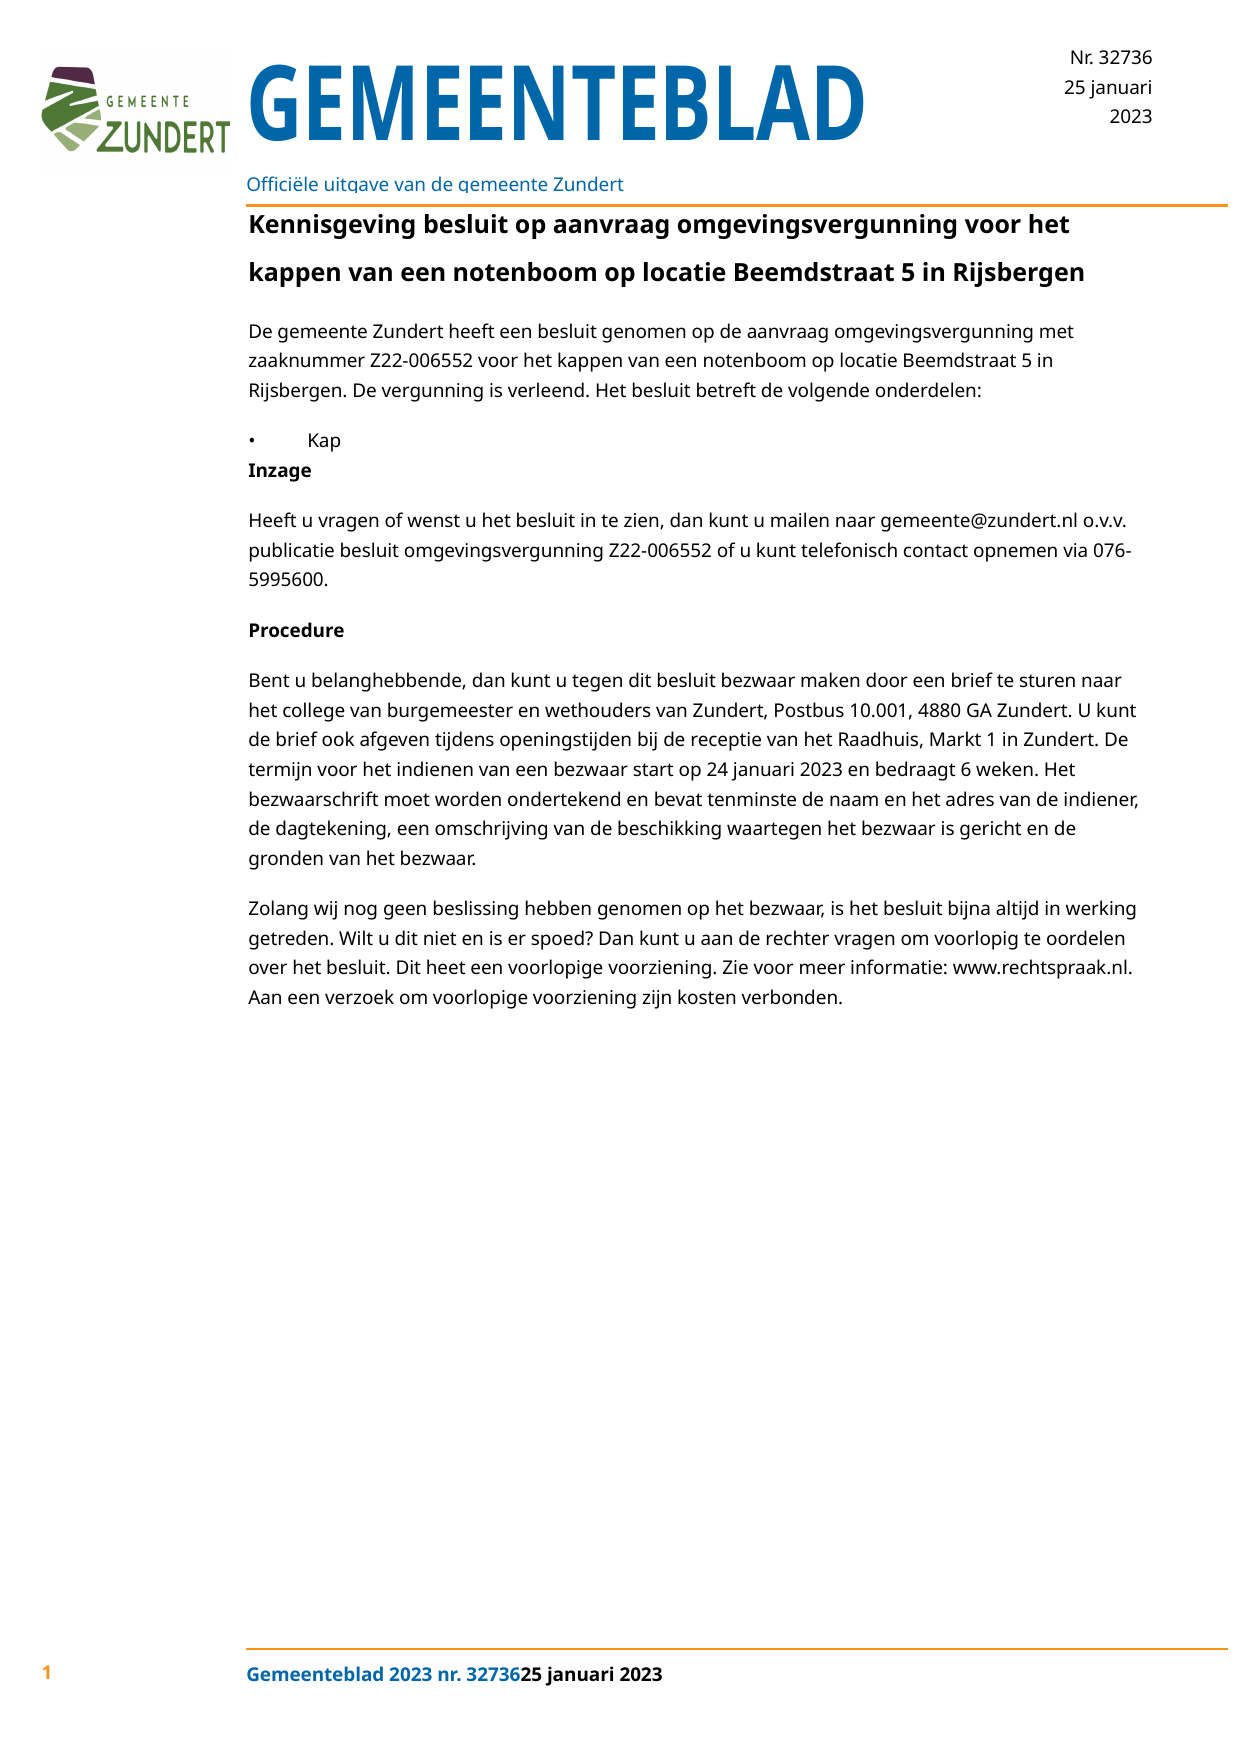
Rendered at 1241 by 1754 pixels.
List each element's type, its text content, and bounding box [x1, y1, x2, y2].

text Bent u belanghebbende, dan kunt u tegen dit besluit bezwaar maken door een brief te sturen naar het college van burgemeester en wethouders van Zundert, Postbus 10.001, 4880 GA Zundert. U kunt de brief ook afgeven tijdens openingstijden bij de receptie van het Raadhuis, Markt 1 in Zundert. De termijn voor het indienen van een bezwaar start op 24 januari 2023 en bedraagt 6 weken. Het bezwaarschrift moet worden ondertekend en bevat tenminste de naam en het adres van de indiener, de dagtekening, een omschrijving van de beschikking waartegen het bezwaar is gericht en de gronden van het bezwaar. [248, 667, 1152, 871]
picture [41, 47, 231, 172]
text Procedure [248, 617, 1152, 643]
text De gemeente Zundert heeft een besluit genomen op de aanvraag omgevingsvergunning met zaaknummer Z22-006552 voor het kappen van een notenboom op locatie Beemdstraat 5 in Rijsbergen. De vergunning is verleend. Het besluit betreft de volgende onderdelen: [248, 318, 1152, 403]
text Heeft u vragen of wenst u het besluit in te zien, dan kunt u mailen naar gemeente@zundert.nl o.v.v. publicatie besluit omgevingsvergunning Z22-006552 of u kunt telefonisch contact opnemen via 076-5995600. [248, 507, 1152, 592]
text Kennisgeving besluit op aanvraag omgevingsvergunning voor het kappen van een notenboom op locatie Beemdstraat 5 in Rijsbergen [248, 207, 1152, 288]
text Zolang wij nog geen beslissing hebben genomen op het bezwaar, is het besluit bijna altijd in werking getreden. Wilt u dit niet en is er spoed? Dan kunt u aan de rechter vragen om voorlopig te oordelen over het besluit. Dit heet een voorlopige voorziening. Zie voor meer informatie: www.rechtspraak.nl. Aan een verzoek om voorlopige voorziening zijn kosten verbonden. [248, 895, 1152, 1010]
list Kap [248, 427, 1152, 453]
text Inzage [248, 457, 1152, 483]
